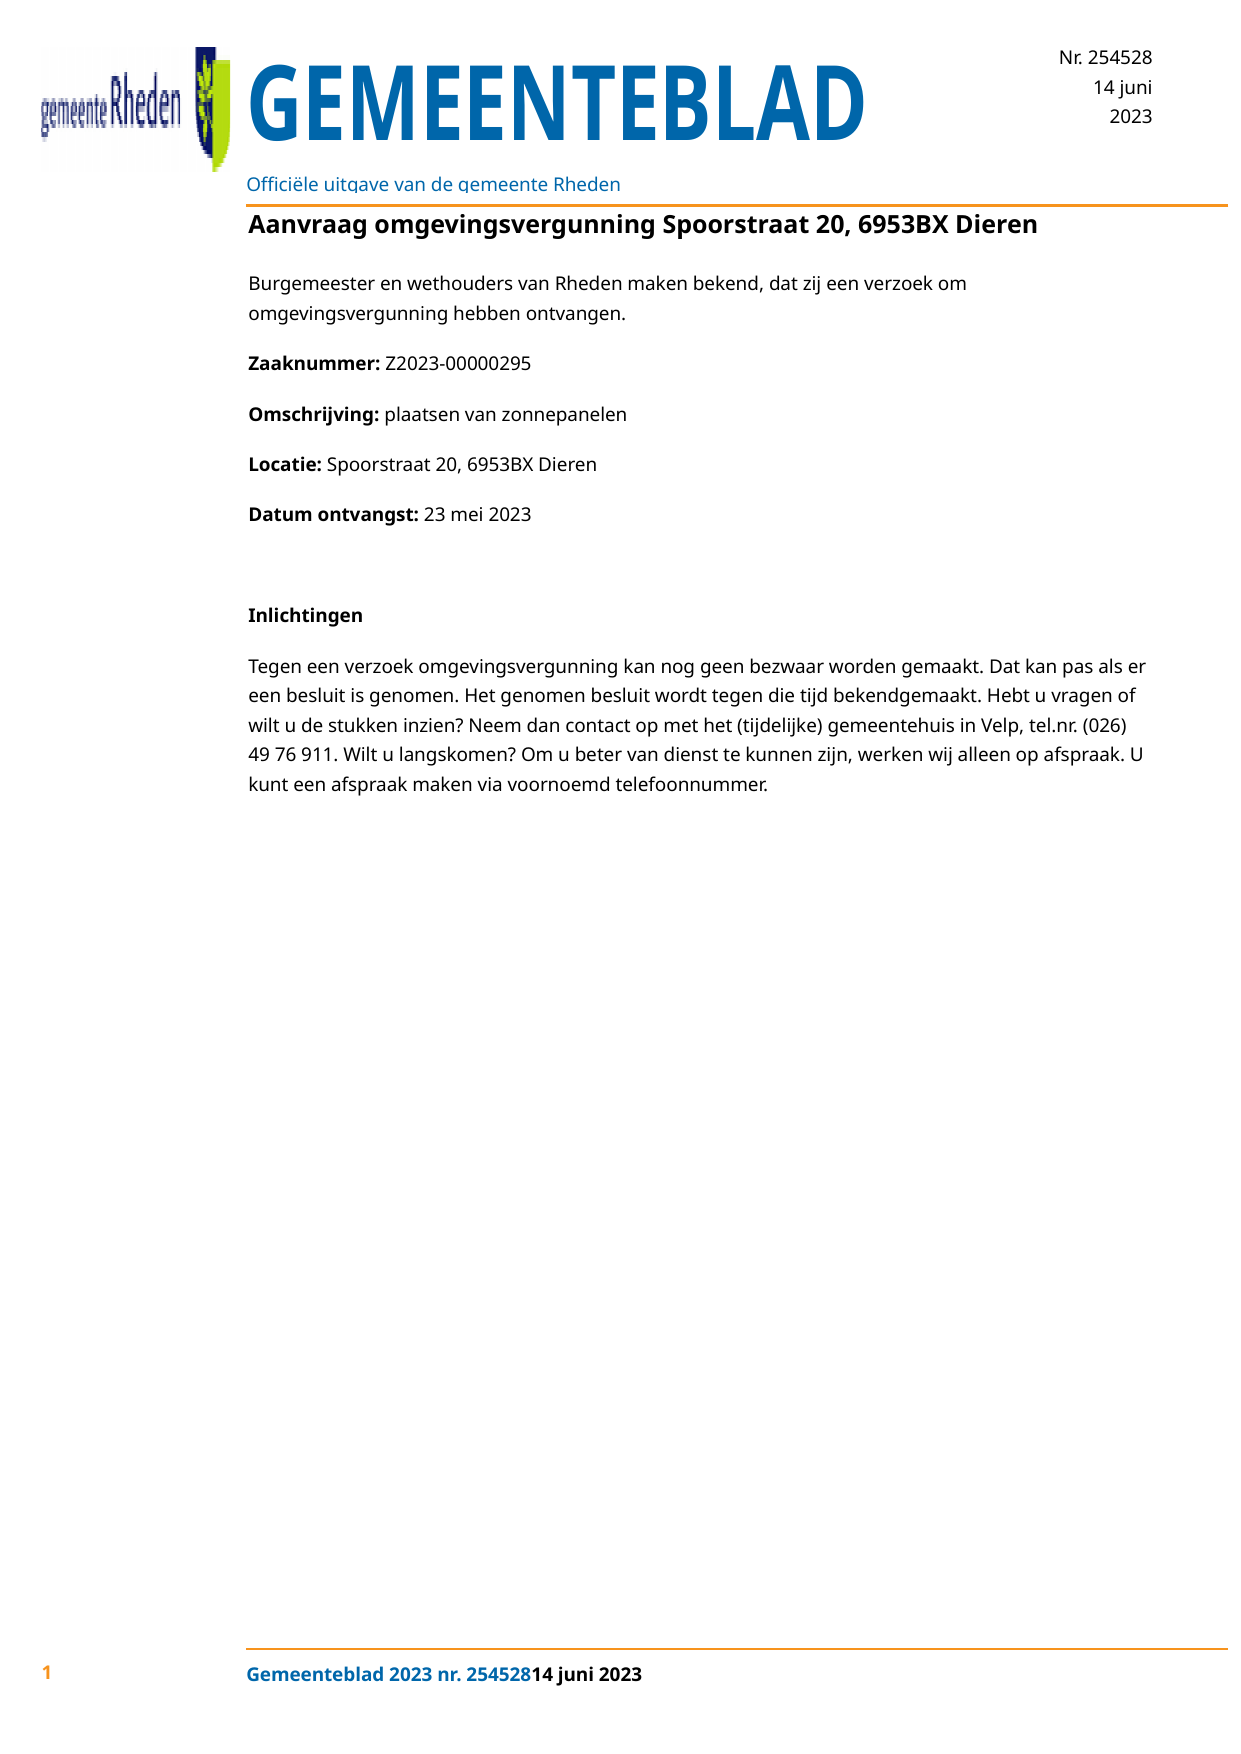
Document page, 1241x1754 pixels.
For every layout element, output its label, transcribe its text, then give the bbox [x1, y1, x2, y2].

text Tegen een verzoek omgevingsvergunning kan nog geen bezwaar worden gemaakt. Dat kan pas als er een besluit is genomen. Het genomen besluit wordt tegen die tijd bekendgemaakt. Hebt u vragen of wilt u de stukken inzien? Neem dan contact op met het (tijdelijke) gemeentehuis in Velp, tel.nr. (026) 49 76 911. Wilt u langskomen? Om u beter van dienst te kunnen zijn, werken wij alleen op afspraak. U kunt een afspraak maken via voornoemd telefoonnummer. [248, 653, 1152, 797]
text Aanvraag omgevingsvergunning Spoorstraat 20, 6953BX Dieren [248, 207, 1152, 241]
text Locatie: Spoorstraat 20, 6953BX Dieren [248, 451, 1152, 477]
text Burgemeester en wethouders van Rheden maken bekend, dat zij een verzoek om omgevingsvergunning hebben ontvangen. [248, 270, 1152, 326]
picture [41, 47, 231, 172]
text Datum ontvangst: 23 mei 2023 [248, 502, 1152, 527]
text Omschrijving: plaatsen van zonnepanelen [248, 401, 1152, 426]
text Zaaknummer: Z2023-00000295 [248, 350, 1152, 376]
text Inlichtingen [248, 602, 1152, 628]
